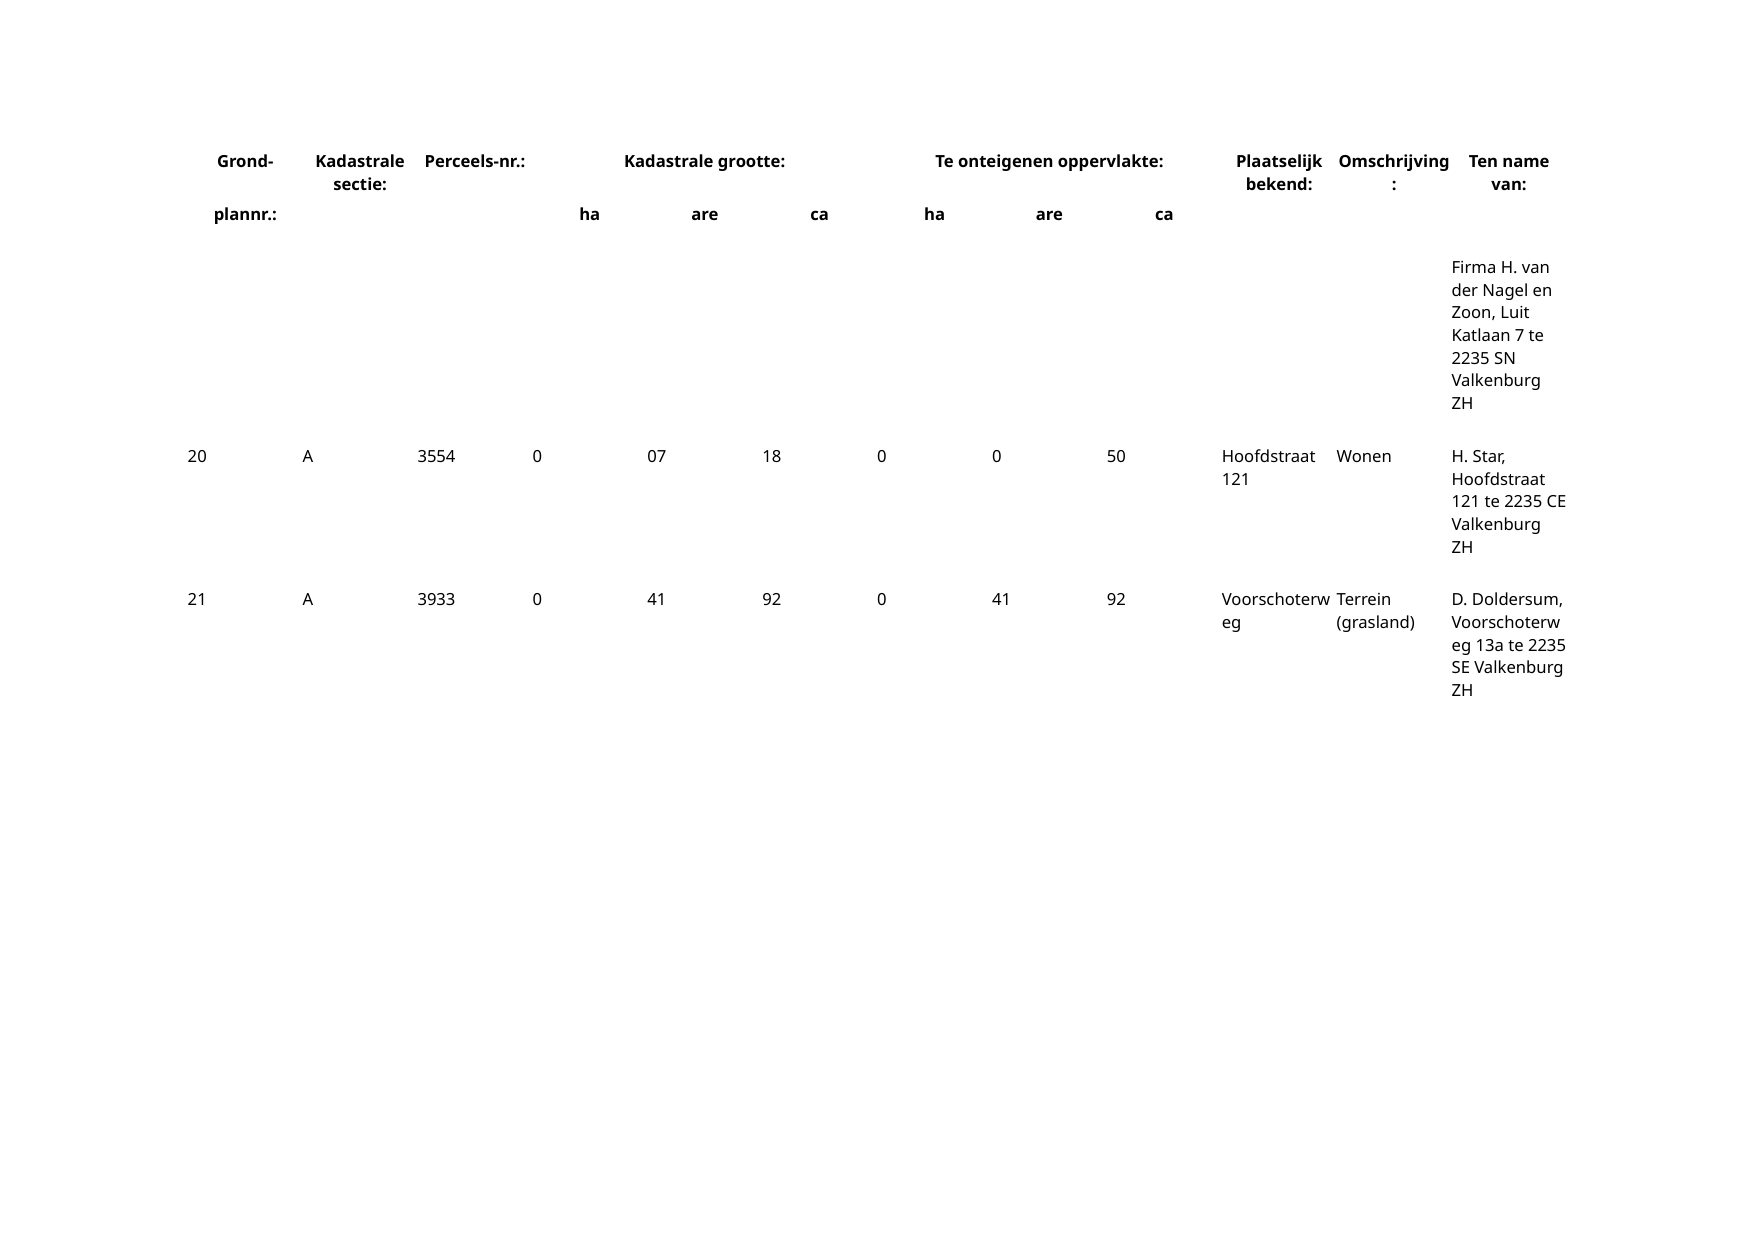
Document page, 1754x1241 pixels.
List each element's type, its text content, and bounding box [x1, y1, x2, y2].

table_header Kadastrale grootte: [532, 150, 877, 203]
table_cell [992, 255, 1107, 444]
table_cell [532, 255, 647, 444]
table_cell 20 [188, 444, 302, 588]
table_cell 21 [188, 588, 302, 731]
table_cell 0 [877, 588, 992, 731]
table_cell [1222, 255, 1336, 444]
table_header Ten name van: [1451, 150, 1566, 255]
table_cell H. Star, Hoofdstraat 121 te 2235 CE Valkenburg ZH [1451, 444, 1566, 588]
table_cell A [303, 588, 417, 731]
table_cell are [647, 203, 762, 255]
table_cell [762, 255, 877, 444]
table_cell [1336, 255, 1451, 444]
table_header Plaatselijk bekend: [1222, 150, 1336, 255]
table_cell [417, 255, 532, 444]
table_cell 41 [647, 588, 762, 731]
table_cell 92 [1107, 588, 1222, 731]
table_header Te onteigenen oppervlakte: [877, 150, 1222, 203]
table_cell Voorschoterweg [1222, 588, 1336, 731]
table_cell [303, 255, 417, 444]
table_cell [647, 255, 762, 444]
table_cell 41 [992, 588, 1107, 731]
table_header Kadastrale sectie: [303, 150, 417, 255]
table_cell A [303, 444, 417, 588]
table_cell are [992, 203, 1107, 255]
table_cell [877, 255, 992, 444]
table_cell 3554 [417, 444, 532, 588]
table_cell [1107, 255, 1222, 444]
table_cell 18 [762, 444, 877, 588]
table_cell 50 [1107, 444, 1222, 588]
table_cell 3933 [417, 588, 532, 731]
table_cell ha [877, 203, 992, 255]
table_cell Wonen [1336, 444, 1451, 588]
table_cell 07 [647, 444, 762, 588]
table_cell 0 [532, 444, 647, 588]
table_cell ca [762, 203, 877, 255]
table_header Perceels-nr.: [417, 150, 532, 255]
table_cell Firma H. van der Nagel en Zoon, Luit Katlaan 7 te 2235 SN Valkenburg ZH [1451, 255, 1566, 444]
table_header Omschrijving: [1336, 150, 1451, 255]
table_cell D. Doldersum, Voorschoterweg 13a te 2235 SE Valkenburg ZH [1451, 588, 1566, 731]
table_cell 0 [992, 444, 1107, 588]
table_cell ha [532, 203, 647, 255]
table_cell [188, 255, 302, 444]
table_cell Terrein (grasland) [1336, 588, 1451, 731]
table_cell 0 [532, 588, 647, 731]
table_cell 0 [877, 444, 992, 588]
table_cell ca [1107, 203, 1222, 255]
table_header Grond- plannr.: [188, 150, 302, 255]
table_cell 92 [762, 588, 877, 731]
table_cell Hoofdstraat 121 [1222, 444, 1336, 588]
